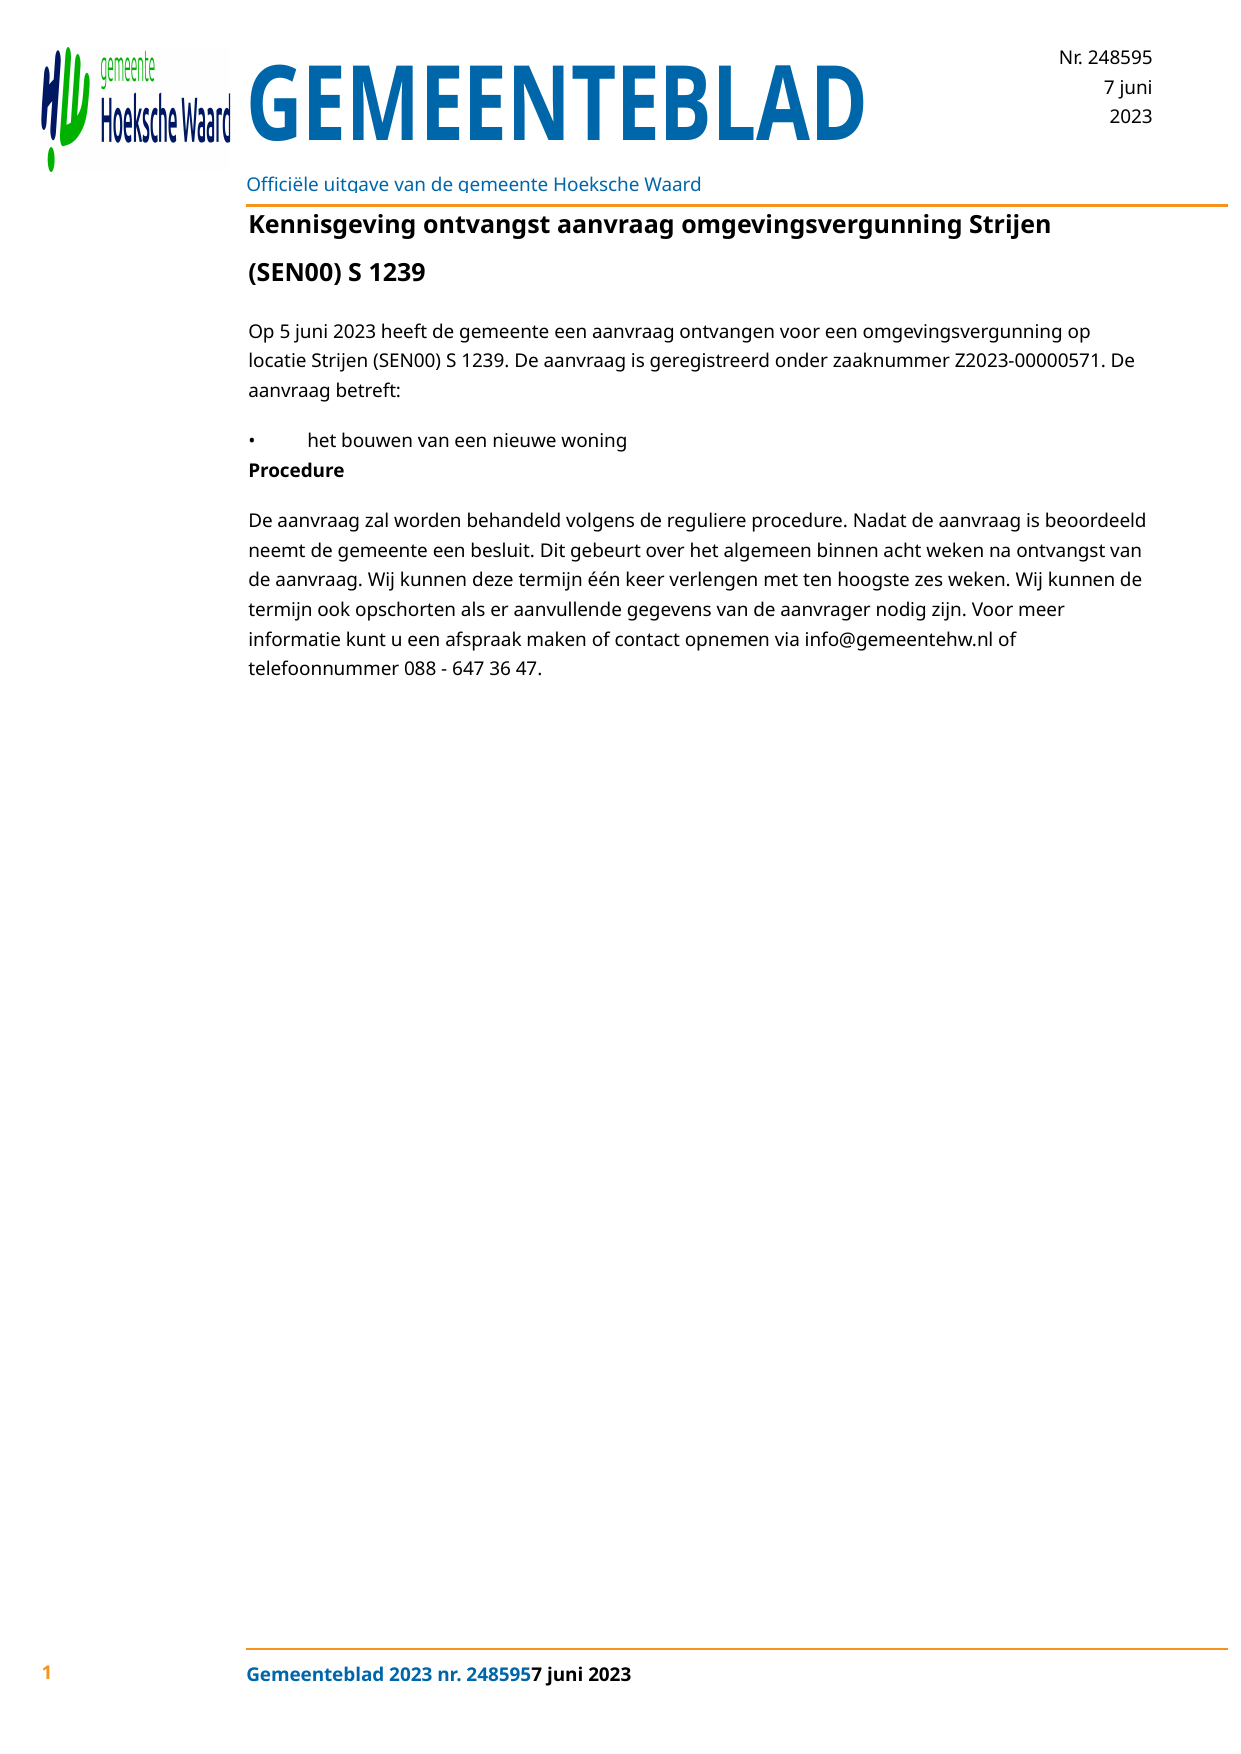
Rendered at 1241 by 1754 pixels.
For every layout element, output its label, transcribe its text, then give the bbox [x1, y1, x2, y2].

text Kennisgeving ontvangst aanvraag omgevingsvergunning Strijen (SEN00) S 1239 [248, 207, 1152, 288]
text De aanvraag zal worden behandeld volgens de reguliere procedure. Nadat de aanvraag is beoordeeld neemt de gemeente een besluit. Dit gebeurt over het algemeen binnen acht weken na ontvangst van de aanvraag. Wij kunnen deze termijn één keer verlengen met ten hoogste zes weken. Wij kunnen de termijn ook opschorten als er aanvullende gegevens van de aanvrager nodig zijn. Voor meer informatie kunt u een afspraak maken of contact opnemen via info@gemeentehw.nl of telefoonnummer 088 - 647 36 47. [248, 507, 1152, 681]
text Op 5 juni 2023 heeft de gemeente een aanvraag ontvangen voor een omgevingsvergunning op locatie Strijen (SEN00) S 1239. De aanvraag is geregistreerd onder zaaknummer Z2023-00000571. De aanvraag betreft: [248, 318, 1152, 403]
picture [41, 47, 231, 172]
text Procedure [248, 457, 1152, 483]
list het bouwen van een nieuwe woning [248, 427, 1152, 453]
